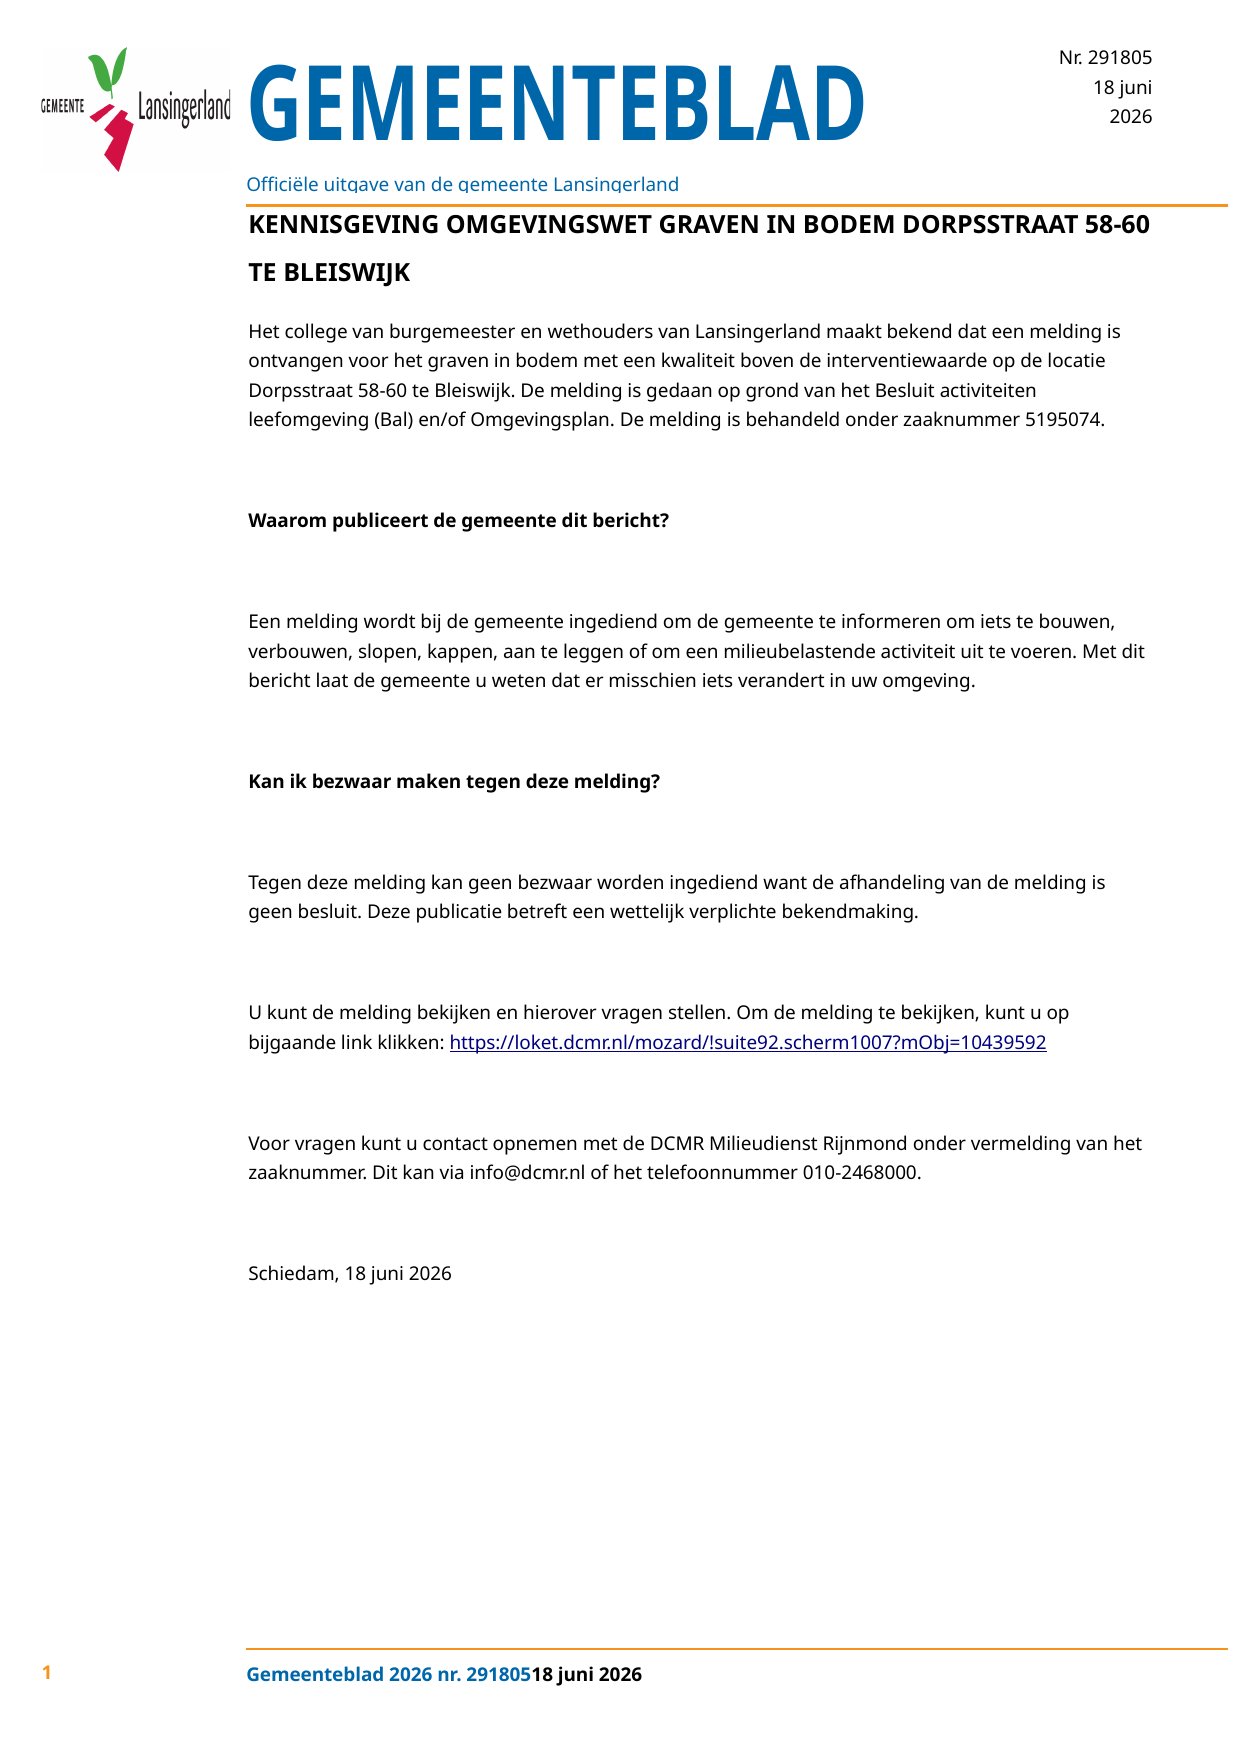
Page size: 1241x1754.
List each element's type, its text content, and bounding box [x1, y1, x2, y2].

text Kan ik bezwaar maken tegen deze melding? [248, 768, 1152, 794]
text U kunt de melding bekijken en hierover vragen stellen. Om de melding te bekijken, kunt u op bijgaande link klikken: https://loket.dcmr.nl/mozard/!suite92.scherm1007?mObj=10439592 [248, 999, 1152, 1055]
picture [41, 47, 231, 172]
text Schiedam, 18 juni 2026 [248, 1260, 1152, 1286]
text Een melding wordt bij de gemeente ingediend om de gemeente te informeren om iets te bouwen, verbouwen, slopen, kappen, aan te leggen of om een milieubelastende activiteit uit te voeren. Met dit bericht laat de gemeente u weten dat er misschien iets verandert in uw omgeving. [248, 608, 1152, 693]
text Tegen deze melding kan geen bezwaar worden ingediend want de afhandeling van de melding is geen besluit. Deze publicatie betreft een wettelijk verplichte bekendmaking. [248, 869, 1152, 924]
text Het college van burgemeester en wethouders van Lansingerland maakt bekend dat een melding is ontvangen voor het graven in bodem met een kwaliteit boven de interventiewaarde op de locatie Dorpsstraat 58-60 te Bleiswijk. De melding is gedaan op grond van het Besluit activiteiten leefomgeving (Bal) en/of Omgevingsplan. De melding is behandeld onder zaaknummer 5195074. [248, 318, 1152, 432]
text KENNISGEVING OMGEVINGSWET GRAVEN IN BODEM DORPSSTRAAT 58-60 TE BLEISWIJK [248, 207, 1152, 288]
text Voor vragen kunt u contact opnemen met de DCMR Milieudienst Rijnmond onder vermelding van het zaaknummer. Dit kan via info@dcmr.nl of het telefoonnummer 010‑2468000. [248, 1130, 1152, 1185]
text Waarom publiceert de gemeente dit bericht? [248, 507, 1152, 533]
